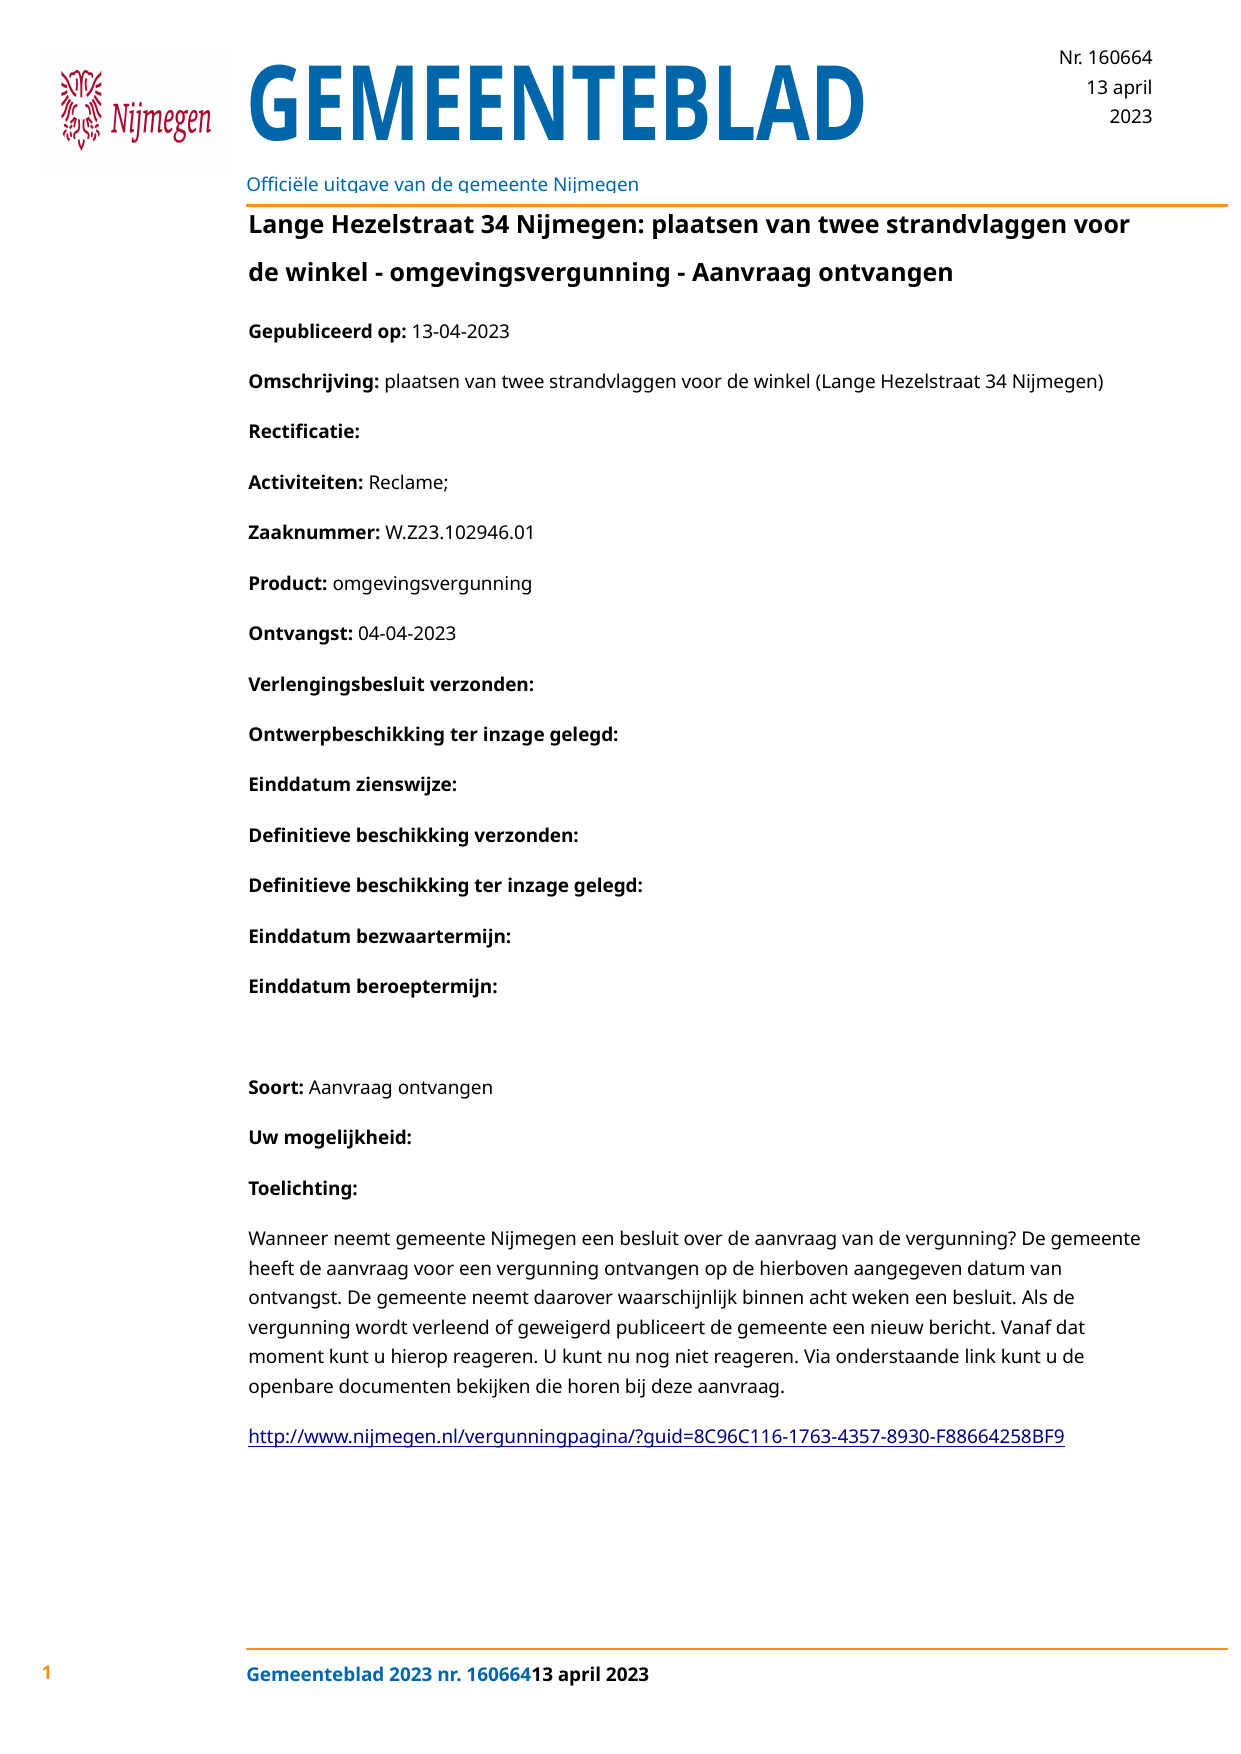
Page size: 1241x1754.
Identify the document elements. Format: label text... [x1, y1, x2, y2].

text Uw mogelijkheid: [248, 1124, 1152, 1150]
text Lange Hezelstraat 34 Nijmegen: plaatsen van twee strandvlaggen voor de winkel - omgevingsvergunning - Aanvraag ontvangen [248, 207, 1152, 288]
text Rectificatie: [248, 419, 1152, 444]
text Ontvangst: 04-04-2023 [248, 620, 1152, 646]
text Omschrijving: plaatsen van twee strandvlaggen voor de winkel (Lange Hezelstraat 34 Nijmegen) [248, 368, 1152, 394]
text Toelichting: [248, 1175, 1152, 1201]
text Product: omgevingsvergunning [248, 570, 1152, 596]
text Einddatum zienswijze: [248, 772, 1152, 797]
text Zaaknummer: W.Z23.102946.01 [248, 519, 1152, 545]
text Definitieve beschikking verzonden: [248, 822, 1152, 848]
picture [41, 47, 231, 172]
text http://www.nijmegen.nl/vergunningpagina/?guid=8C96C116-1763-4357-8930-F88664258BF9 [248, 1424, 1152, 1449]
text Gepubliceerd op: 13-04-2023 [248, 318, 1152, 344]
text Definitieve beschikking ter inzage gelegd: [248, 872, 1152, 898]
text Ontwerpbeschikking ter inzage gelegd: [248, 721, 1152, 747]
text Soort: Aanvraag ontvangen [248, 1074, 1152, 1100]
text Einddatum beroeptermijn: [248, 973, 1152, 999]
text Activiteiten: Reclame; [248, 469, 1152, 495]
text Einddatum bezwaartermijn: [248, 923, 1152, 949]
text Wanneer neemt gemeente Nijmegen een besluit over de aanvraag van de vergunning? De gemeente heeft de aanvraag voor een vergunning ontvangen op de hierboven aangegeven datum van ontvangst. De gemeente neemt daarover waarschijnlijk binnen acht weken een besluit. Als de vergunning wordt verleend of geweigerd publiceert de gemeente een nieuw bericht. Vanaf dat moment kunt u hierop reageren. U kunt nu nog niet reageren. Via onderstaande link kunt u de openbare documenten bekijken die horen bij deze aanvraag. [248, 1225, 1152, 1399]
text Verlengingsbesluit verzonden: [248, 671, 1152, 697]
